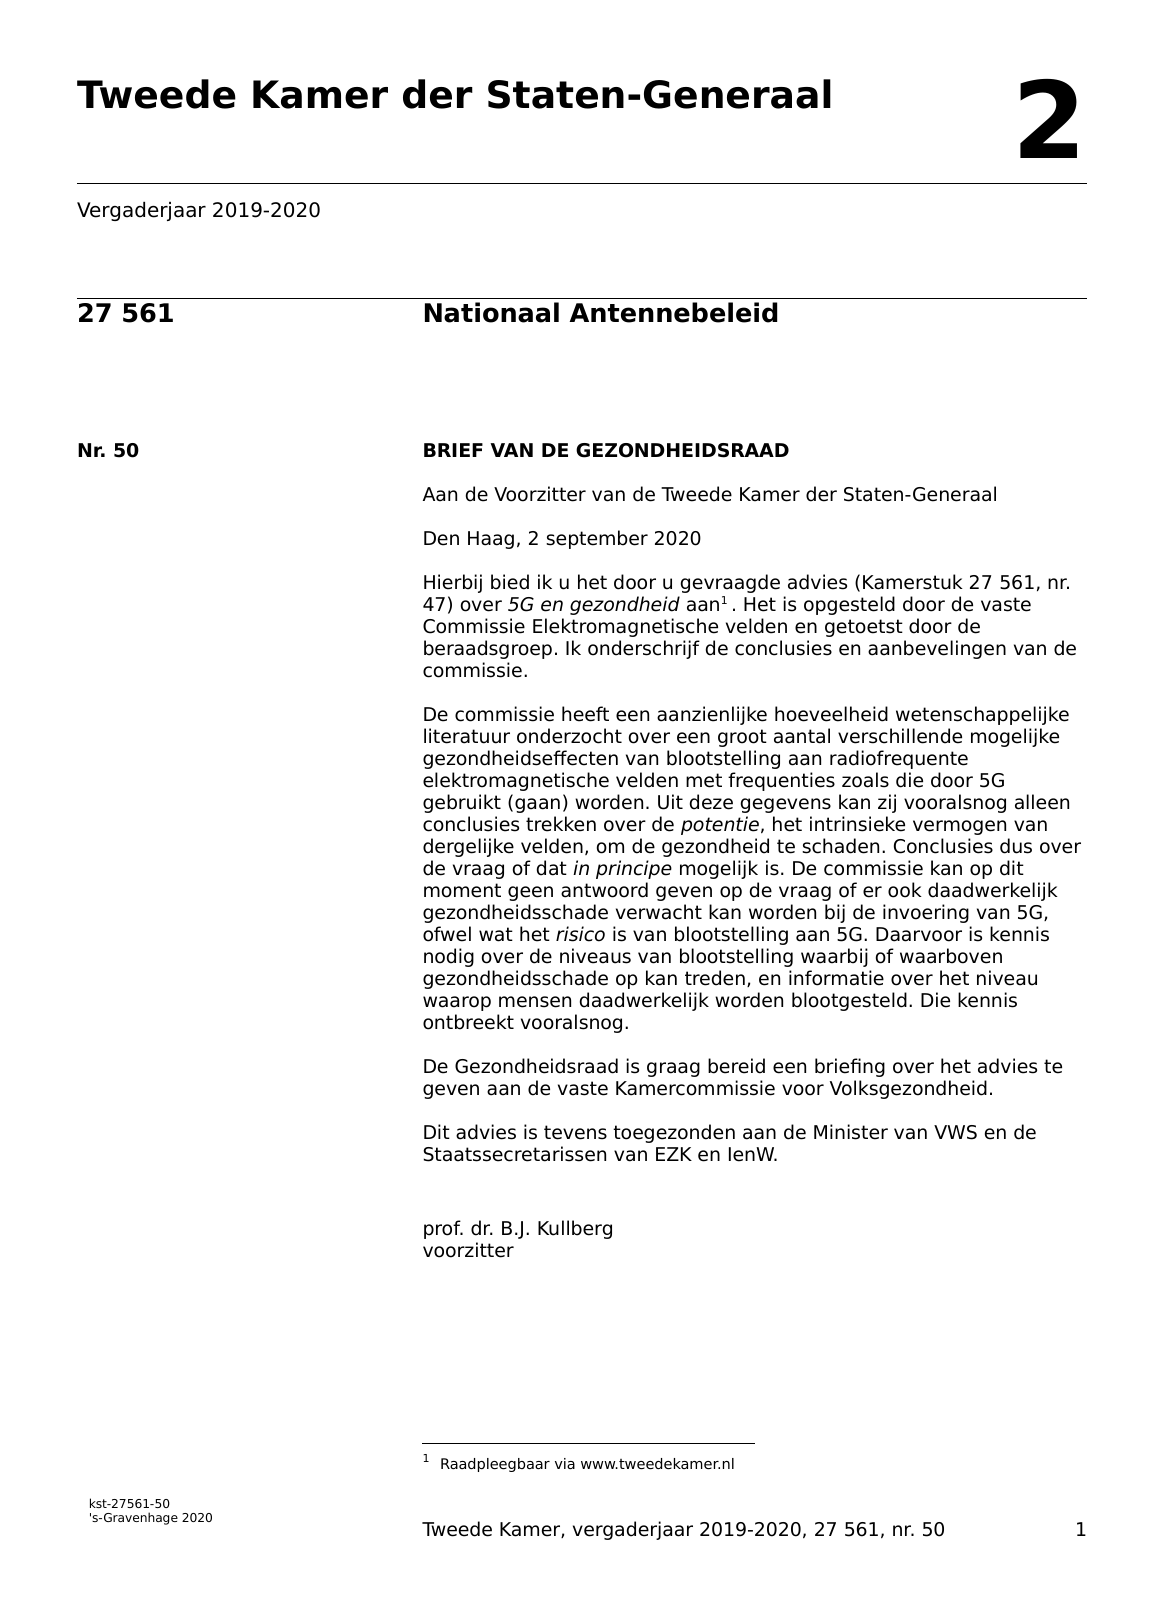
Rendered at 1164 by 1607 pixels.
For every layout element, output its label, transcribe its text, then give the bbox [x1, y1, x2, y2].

text Raadpleegbaar via www.tweedekamer.nl [422, 1452, 1087, 1474]
text prof. dr. B.J. Kullberg voorzitter [422, 1196, 1087, 1262]
text De Gezondheidsraad is graag bereid een briefing over het advies te geven aan de vaste Kamercommissie voor Volksgezondheid. [422, 1056, 1087, 1100]
text Hierbij bied ik u het door u gevraagde advies (Kamerstuk 27 561, nr. 47) over 5G en gezondheid aan. Het is opgesteld door de vaste Commissie Elektromagnetische velden en getoetst door de beraadsgroep. Ik onderschrijf de conclusies en aanbevelingen van de commissie. [422, 572, 1087, 682]
table_header 2 [886, 59, 1087, 183]
text kst-27561-50 [88, 1497, 323, 1511]
subtitle Nr. 50 BRIEF VAN DE GEZONDHEIDSRAAD [77, 440, 1087, 462]
text 's-Gravenhage 2020 [88, 1511, 323, 1525]
text De commissie heeft een aanzienlijke hoeveelheid wetenschappelijke literatuur onderzocht over een groot aantal verschillende mogelijke gezondheidseffecten van blootstelling aan radiofrequente elektromagnetische velden met frequenties zoals die door 5G gebruikt (gaan) worden. Uit deze gegevens kan zij vooralsnog alleen conclusies trekken over de potentie, het intrinsieke vermogen van dergelijke velden, om de gezondheid te schaden. Conclusies dus over de vraag of dat in principe mogelijk is. De commissie kan op dit moment geen antwoord geven op de vraag of er ook daadwerkelijk gezondheidsschade verwacht kan worden bij de invoering van 5G, ofwel wat het risico is van blootstelling aan 5G. Daarvoor is kennis nodig over de niveaus van blootstelling waarbij of waarboven gezondheidsschade op kan treden, en informatie over het niveau waarop mensen daadwerkelijk worden blootgesteld. Die kennis ontbreekt vooralsnog. [422, 704, 1087, 1034]
table_cell Vergaderjaar 2019-2020 [77, 184, 1087, 298]
subtitle 27 561 Nationaal Antennebeleid [77, 299, 1087, 329]
text Dit advies is tevens toegezonden aan de Minister van VWS en de Staatssecretarissen van EZK en IenW. [422, 1122, 1087, 1166]
text Aan de Voorzitter van de Tweede Kamer der Staten-Generaal [422, 484, 1087, 506]
table_header Tweede Kamer der Staten-Generaal [77, 59, 886, 183]
text Den Haag, 2 september 2020 [422, 528, 1087, 550]
